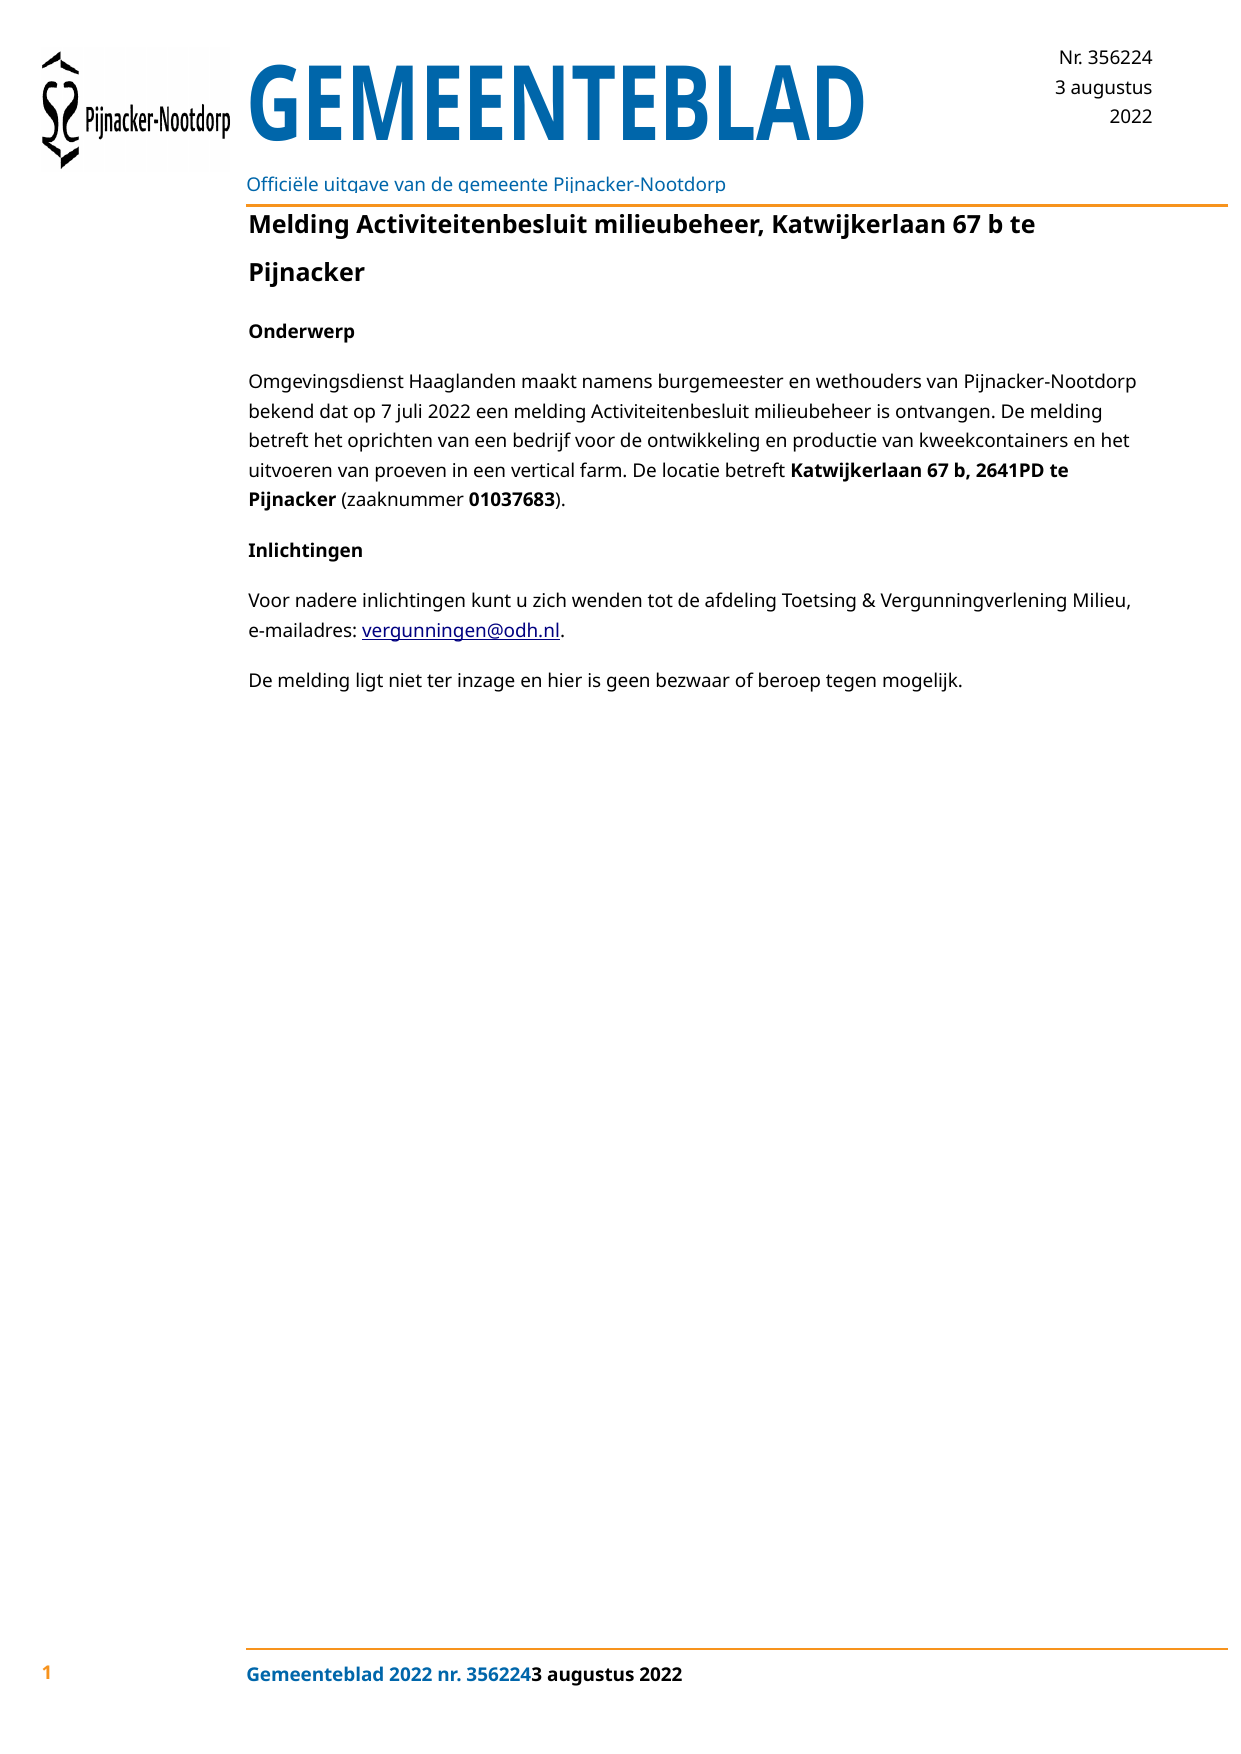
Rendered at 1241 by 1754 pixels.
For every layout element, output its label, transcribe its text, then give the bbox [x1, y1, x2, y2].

text Onderwerp [248, 318, 1152, 344]
picture [41, 47, 231, 172]
text Inlichtingen [248, 537, 1152, 563]
text Voor nadere inlichtingen kunt u zich wenden tot de afdeling Toetsing & Vergunningverlening Milieu, e-mailadres: vergunningen@odh.nl. [248, 587, 1152, 643]
text De melding ligt niet ter inzage en hier is geen bezwaar of beroep tegen mogelijk. [248, 667, 1152, 693]
text Melding Activiteitenbesluit milieubeheer, Katwijkerlaan 67 b te Pijnacker [248, 207, 1152, 288]
text Omgevingsdienst Haaglanden maakt namens burgemeester en wethouders van Pijnacker-Nootdorp bekend dat op 7 juli 2022 een melding Activiteitenbesluit milieubeheer is ontvangen. De melding betreft het oprichten van een bedrijf voor de ontwikkeling en productie van kweekcontainers en het uitvoeren van proeven in een vertical farm. De locatie betreft Katwijkerlaan 67 b, 2641PD te Pijnacker (zaaknummer 01037683). [248, 368, 1152, 512]
